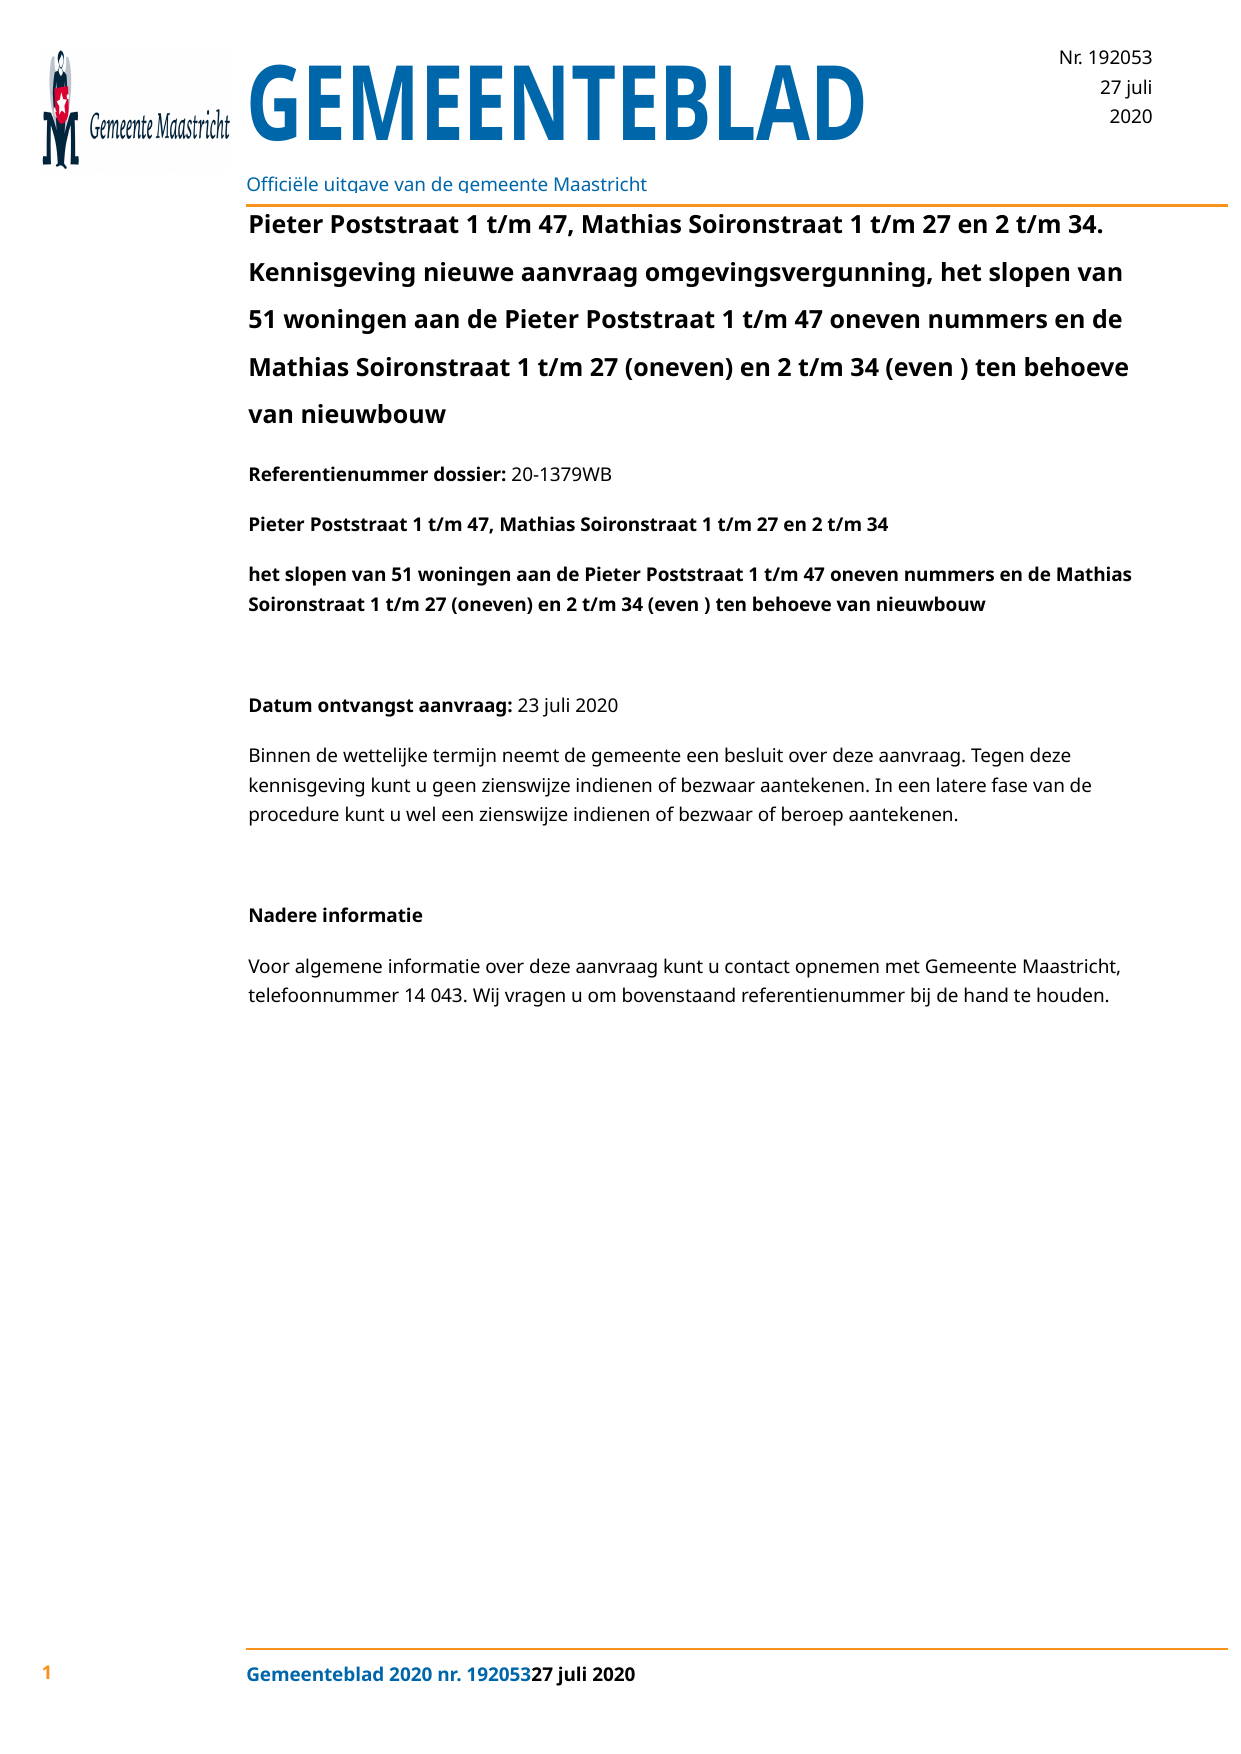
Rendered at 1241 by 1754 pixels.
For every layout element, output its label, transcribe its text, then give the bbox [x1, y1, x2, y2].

text Binnen de wettelijke termijn neemt de gemeente een besluit over deze aanvraag. Tegen deze kennisgeving kunt u geen zienswijze indienen of bezwaar aantekenen. In een latere fase van de procedure kunt u wel een zienswijze indienen of bezwaar of beroep aantekenen. [248, 742, 1152, 827]
picture [41, 47, 231, 172]
text Nadere informatie [248, 902, 1152, 928]
text het slopen van 51 woningen aan de Pieter Poststraat 1 t/m 47 oneven nummers en de Mathias Soironstraat 1 t/m 27 (oneven) en 2 t/m 34 (even ) ten behoeve van nieuwbouw [248, 562, 1152, 617]
text Pieter Poststraat 1 t/m 47, Mathias Soironstraat 1 t/m 27 en 2 t/m 34. Kennisgeving nieuwe aanvraag omgevingsvergunning, het slopen van 51 woningen aan de Pieter Poststraat 1 t/m 47 oneven nummers en de Mathias Soironstraat 1 t/m 27 (oneven) en 2 t/m 34 (even ) ten behoeve van nieuwbouw [248, 207, 1152, 431]
text Pieter Poststraat 1 t/m 47, Mathias Soironstraat 1 t/m 27 en 2 t/m 34 [248, 511, 1152, 537]
text Referentienummer dossier: 20-1379WB [248, 461, 1152, 486]
text Datum ontvangst aanvraag: 23 juli 2020 [248, 692, 1152, 718]
text Voor algemene informatie over deze aanvraag kunt u contact opnemen met Gemeente Maastricht, telefoonnummer 14 043. Wij vragen u om bovenstaand referentienummer bij de hand te houden. [248, 953, 1152, 1008]
